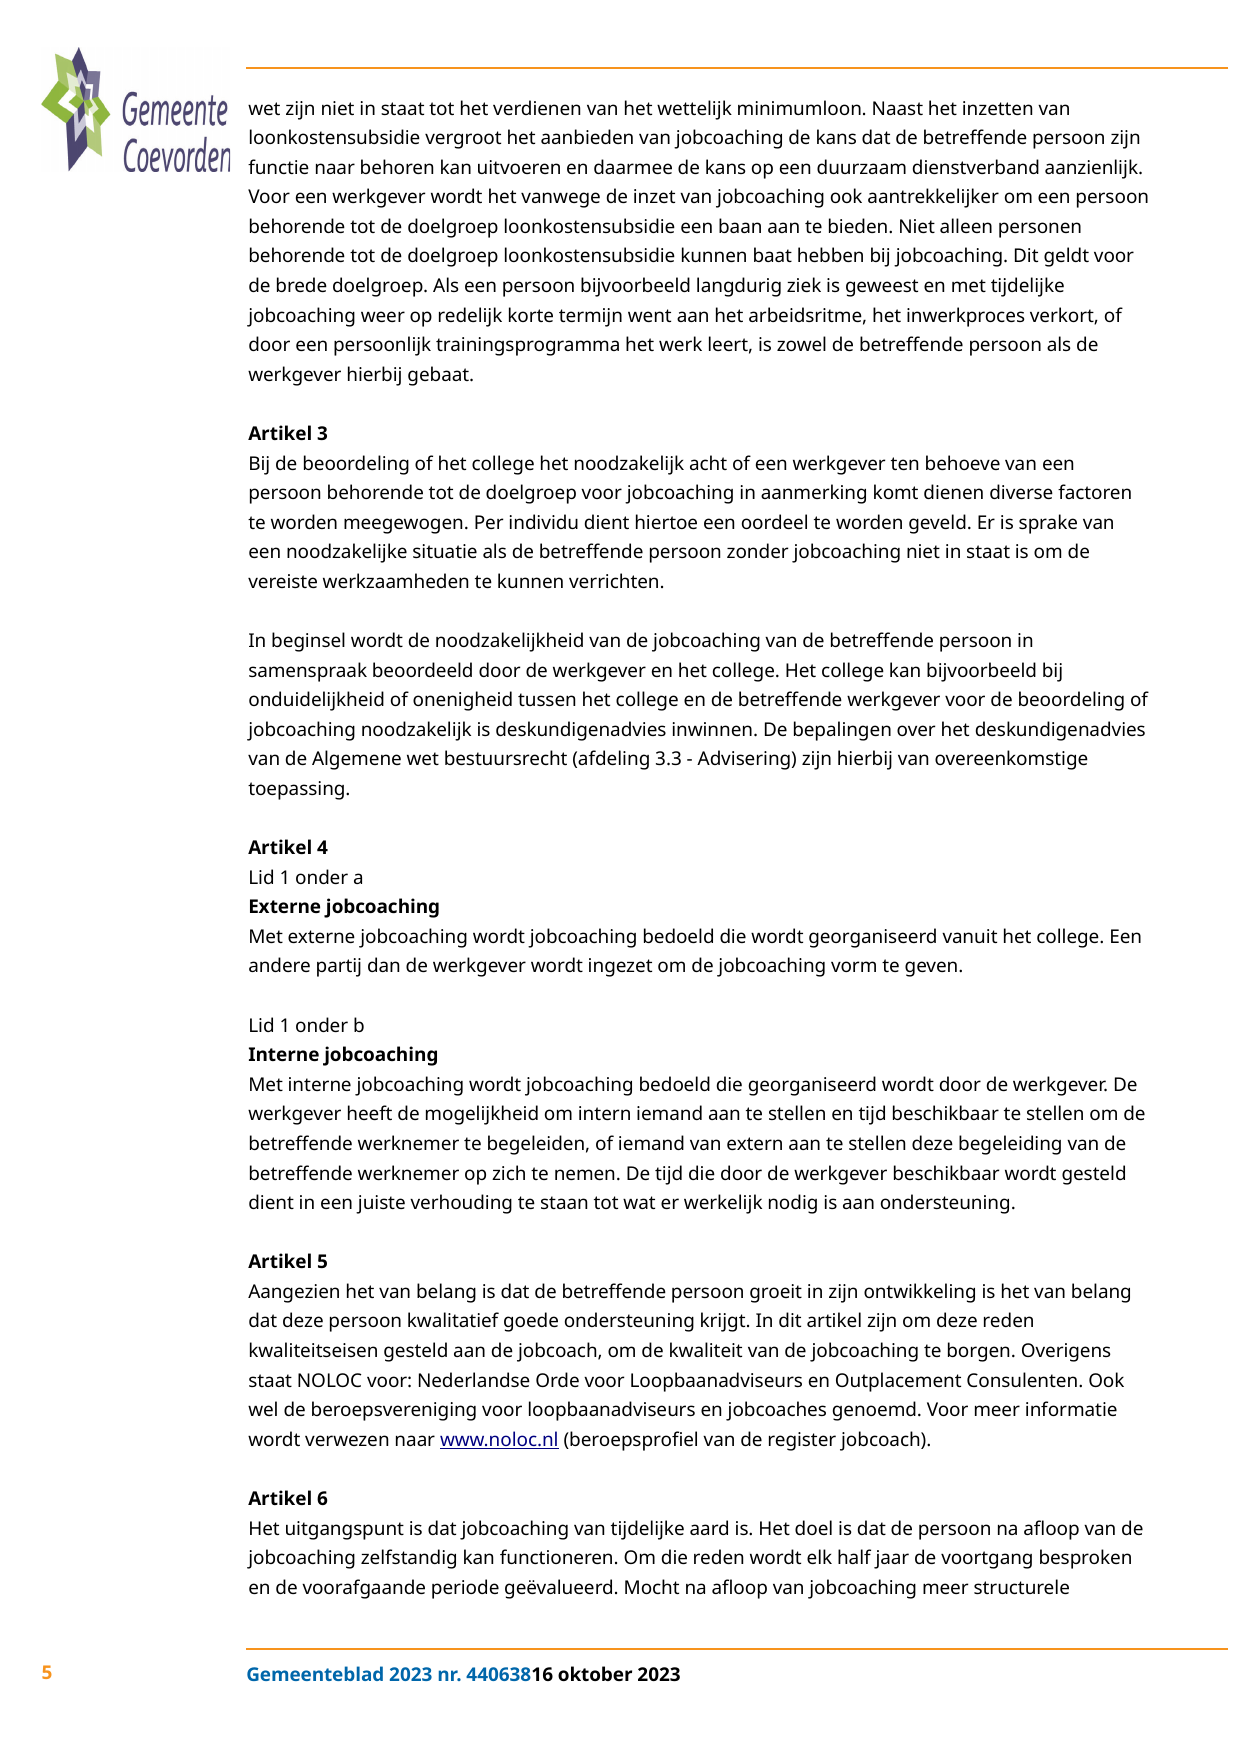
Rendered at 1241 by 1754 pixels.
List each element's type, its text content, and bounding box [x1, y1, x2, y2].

text Met interne jobcoaching wordt jobcoaching bedoeld die georganiseerd wordt door de werkgever. De werkgever heeft de mogelijkheid om intern iemand aan te stellen en tijd beschikbaar te stellen om de betreffende werknemer te begeleiden, of iemand van extern aan te stellen deze begeleiding van de betreffende werknemer op zich te nemen. De tijd die door de werkgever beschikbaar wordt gesteld dient in een juiste verhouding te staan tot wat er werkelijk nodig is aan ondersteuning. [248, 1071, 1152, 1215]
text wet zijn niet in staat tot het verdienen van het wettelijk minimumloon. Naast het inzetten van loonkostensubsidie vergroot het aanbieden van jobcoaching de kans dat de betreffende persoon zijn functie naar behoren kan uitvoeren en daarmee de kans op een duurzaam dienstverband aanzienlijk. Voor een werkgever wordt het vanwege de inzet van jobcoaching ook aantrekkelijker om een persoon behorende tot de doelgroep loonkostensubsidie een baan aan te bieden. Niet alleen personen behorende tot de doelgroep loonkostensubsidie kunnen baat hebben bij jobcoaching. Dit geldt voor de brede doelgroep. Als een persoon bijvoorbeeld langdurig ziek is geweest en met tijdelijke jobcoaching weer op redelijk korte termijn went aan het arbeidsritme, het inwerkproces verkort, of door een persoonlijk trainingsprogramma het werk leert, is zowel de betreffende persoon als de werkgever hierbij gebaat. [248, 95, 1152, 387]
text Externe jobcoaching [248, 893, 1152, 919]
text Aangezien het van belang is dat de betreffende persoon groeit in zijn ontwikkeling is het van belang dat deze persoon kwalitatief goede ondersteuning krijgt. In dit artikel zijn om deze reden kwaliteitseisen gesteld aan de jobcoach, om de kwaliteit van de jobcoaching te borgen. Overigens staat NOLOC voor: Nederlandse Orde voor Loopbaanadviseurs en Outplacement Consulenten. Ook wel de beroepsvereniging voor loopbaanadviseurs en jobcoaches genoemd. Voor meer informatie wordt verwezen naar www.noloc.nl (beroepsprofiel van de register jobcoach). [248, 1278, 1152, 1452]
text Lid 1 onder a [248, 864, 1152, 890]
text Artikel 3 [248, 420, 1152, 446]
text Bij de beoordeling of het college het noodzakelijk acht of een werkgever ten behoeve van een persoon behorende tot de doelgroep voor jobcoaching in aanmerking komt dienen diverse factoren te worden meegewogen. Per individu dient hiertoe een oordeel te worden geveld. Er is sprake van een noodzakelijke situatie als de betreffende persoon zonder jobcoaching niet in staat is om de vereiste werkzaamheden te kunnen verrichten. [248, 450, 1152, 594]
text Artikel 4 [248, 834, 1152, 860]
text Artikel 6 [248, 1485, 1152, 1511]
text Het uitgangspunt is dat jobcoaching van tijdelijke aard is. Het doel is dat de persoon na afloop van de jobcoaching zelfstandig kan functioneren. Om die reden wordt elk half jaar de voortgang besproken en de voorafgaande periode geëvalueerd. Mocht na afloop van jobcoaching meer structurele [248, 1515, 1152, 1600]
picture [41, 47, 231, 172]
text Interne jobcoaching [248, 1041, 1152, 1067]
text Artikel 5 [248, 1248, 1152, 1274]
text Lid 1 onder b [248, 1012, 1152, 1038]
text In beginsel wordt de noodzakelijkheid van de jobcoaching van de betreffende persoon in samenspraak beoordeeld door de werkgever en het college. Het college kan bijvoorbeeld bij onduidelijkheid of onenigheid tussen het college en de betreffende werkgever voor de beoordeling of jobcoaching noodzakelijk is deskundigenadvies inwinnen. De bepalingen over het deskundigenadvies van de Algemene wet bestuursrecht (afdeling 3.3 - Advisering) zijn hierbij van overeenkomstige toepassing. [248, 627, 1152, 801]
text Met externe jobcoaching wordt jobcoaching bedoeld die wordt georganiseerd vanuit het college. Een andere partij dan de werkgever wordt ingezet om de jobcoaching vorm te geven. [248, 923, 1152, 978]
